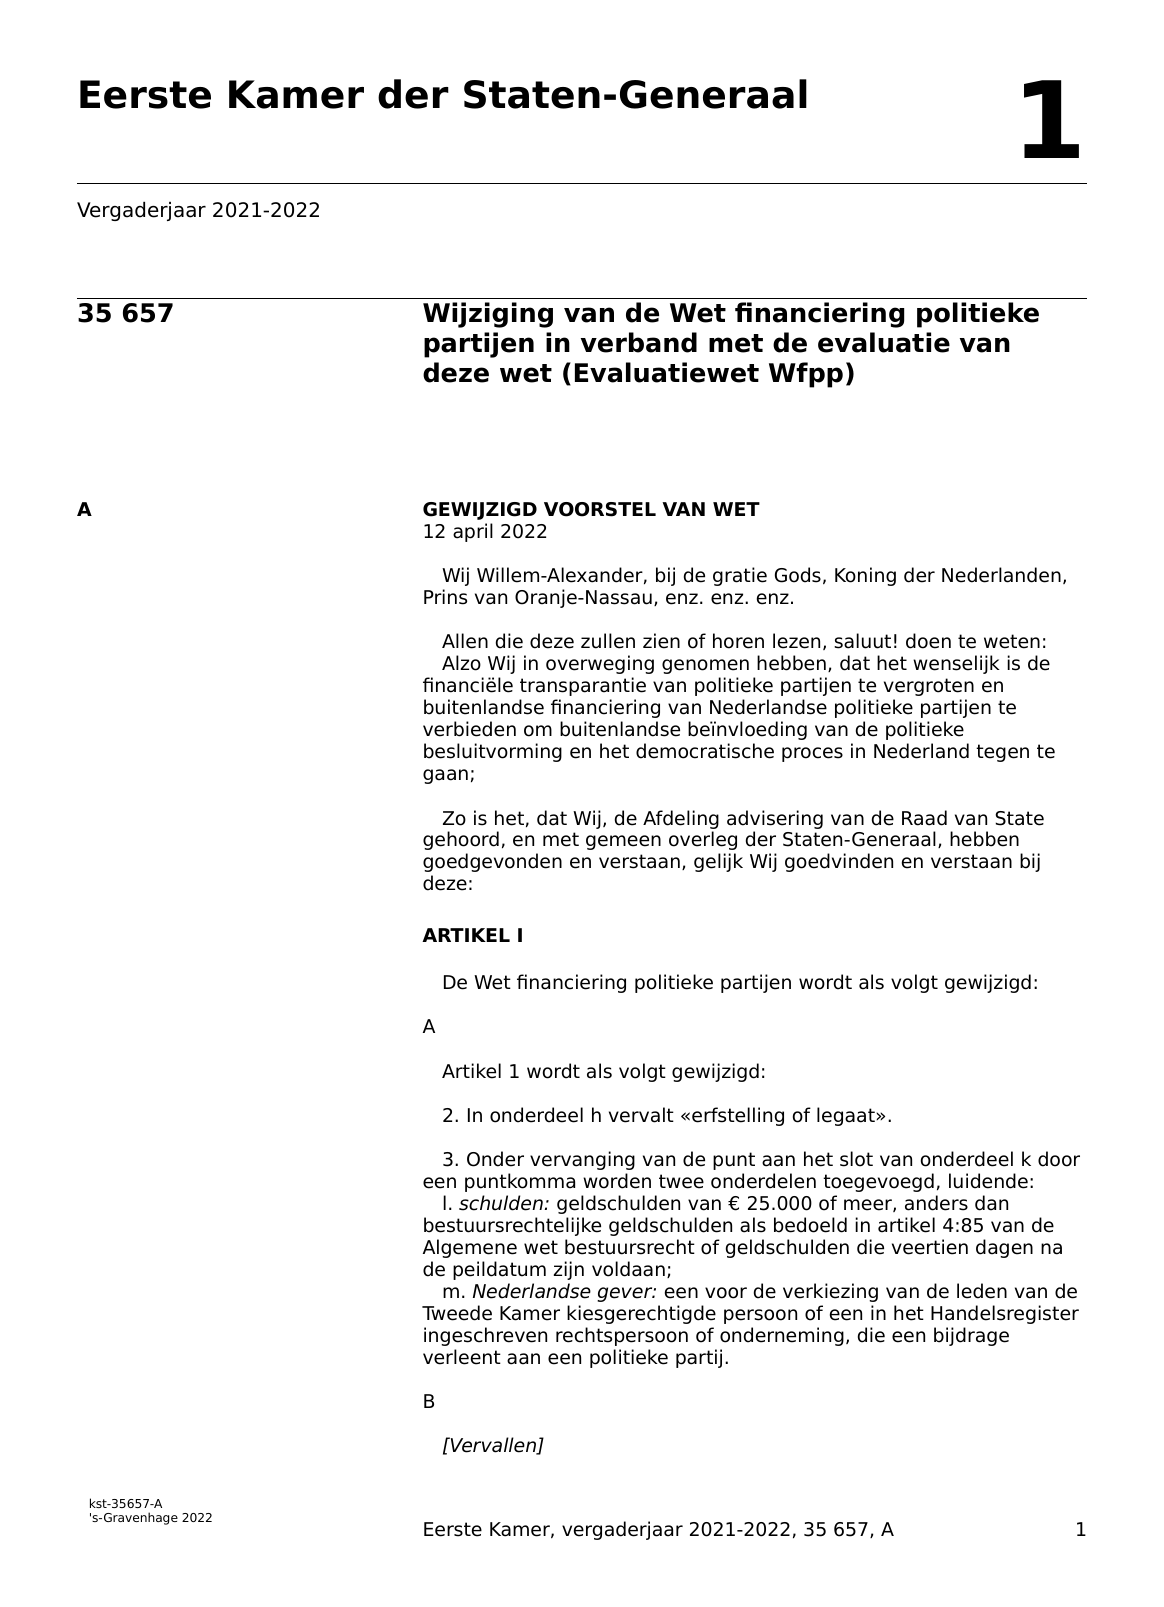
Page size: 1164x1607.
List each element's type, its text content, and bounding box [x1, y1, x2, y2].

subtitle A GEWIJZIGD VOORSTEL VAN WET [77, 499, 1087, 521]
text 2. In onderdeel h vervalt «erfstelling of legaat». [422, 1105, 1087, 1127]
table_cell Vergaderjaar 2021-2022 [77, 184, 1087, 298]
table_header Eerste Kamer der Staten-Generaal [77, 59, 886, 183]
subtitle ARTIKEL I [422, 925, 1087, 947]
text B [422, 1391, 1087, 1413]
text Artikel 1 wordt als volgt gewijzigd: [422, 1061, 1087, 1083]
table_header 1 [886, 59, 1087, 183]
text l. schulden: geldschulden van € 25.000 of meer, anders dan bestuursrechtelijke geldschulden als bedoeld in artikel 4:85 van de Algemene wet bestuursrecht of geldschulden die veertien dagen na de peildatum zijn voldaan; [422, 1193, 1087, 1281]
text kst-35657-A [88, 1497, 323, 1511]
text De Wet financiering politieke partijen wordt als volgt gewijzigd: [422, 972, 1087, 994]
subtitle 35 657 Wijziging van de Wet financiering politieke partijen in verband met de evaluatie van deze wet (Evaluatiewet Wfpp) [77, 299, 1087, 388]
text 12 april 2022 [422, 521, 1087, 543]
text [Vervallen] [422, 1435, 1087, 1457]
text 's-Gravenhage 2022 [88, 1511, 323, 1525]
text A [422, 1016, 1087, 1038]
text Zo is het, dat Wij, de Afdeling advisering van de Raad van State gehoord, en met gemeen overleg der Staten-Generaal, hebben goedgevonden en verstaan, gelijk Wij goedvinden en verstaan bij deze: [422, 807, 1087, 895]
text Wij Willem-Alexander, bij de gratie Gods, Koning der Nederlanden, Prins van Oranje-Nassau, enz. enz. enz. [422, 565, 1087, 609]
text 3. Onder vervanging van de punt aan het slot van onderdeel k door een puntkomma worden twee onderdelen toegevoegd, luidende: [422, 1149, 1087, 1193]
text m. Nederlandse gever: een voor de verkiezing van de leden van de Tweede Kamer kiesgerechtigde persoon of een in het Handelsregister ingeschreven rechtspersoon of onderneming, die een bijdrage verleent aan een politieke partij. [422, 1281, 1087, 1369]
text Allen die deze zullen zien of horen lezen, saluut! doen te weten: [422, 631, 1087, 653]
text Alzo Wij in overweging genomen hebben, dat het wenselijk is de financiële transparantie van politieke partijen te vergroten en buitenlandse financiering van Nederlandse politieke partijen te verbieden om buitenlandse beïnvloeding van de politieke besluitvorming en het democratische proces in Nederland tegen te gaan; [422, 653, 1087, 785]
